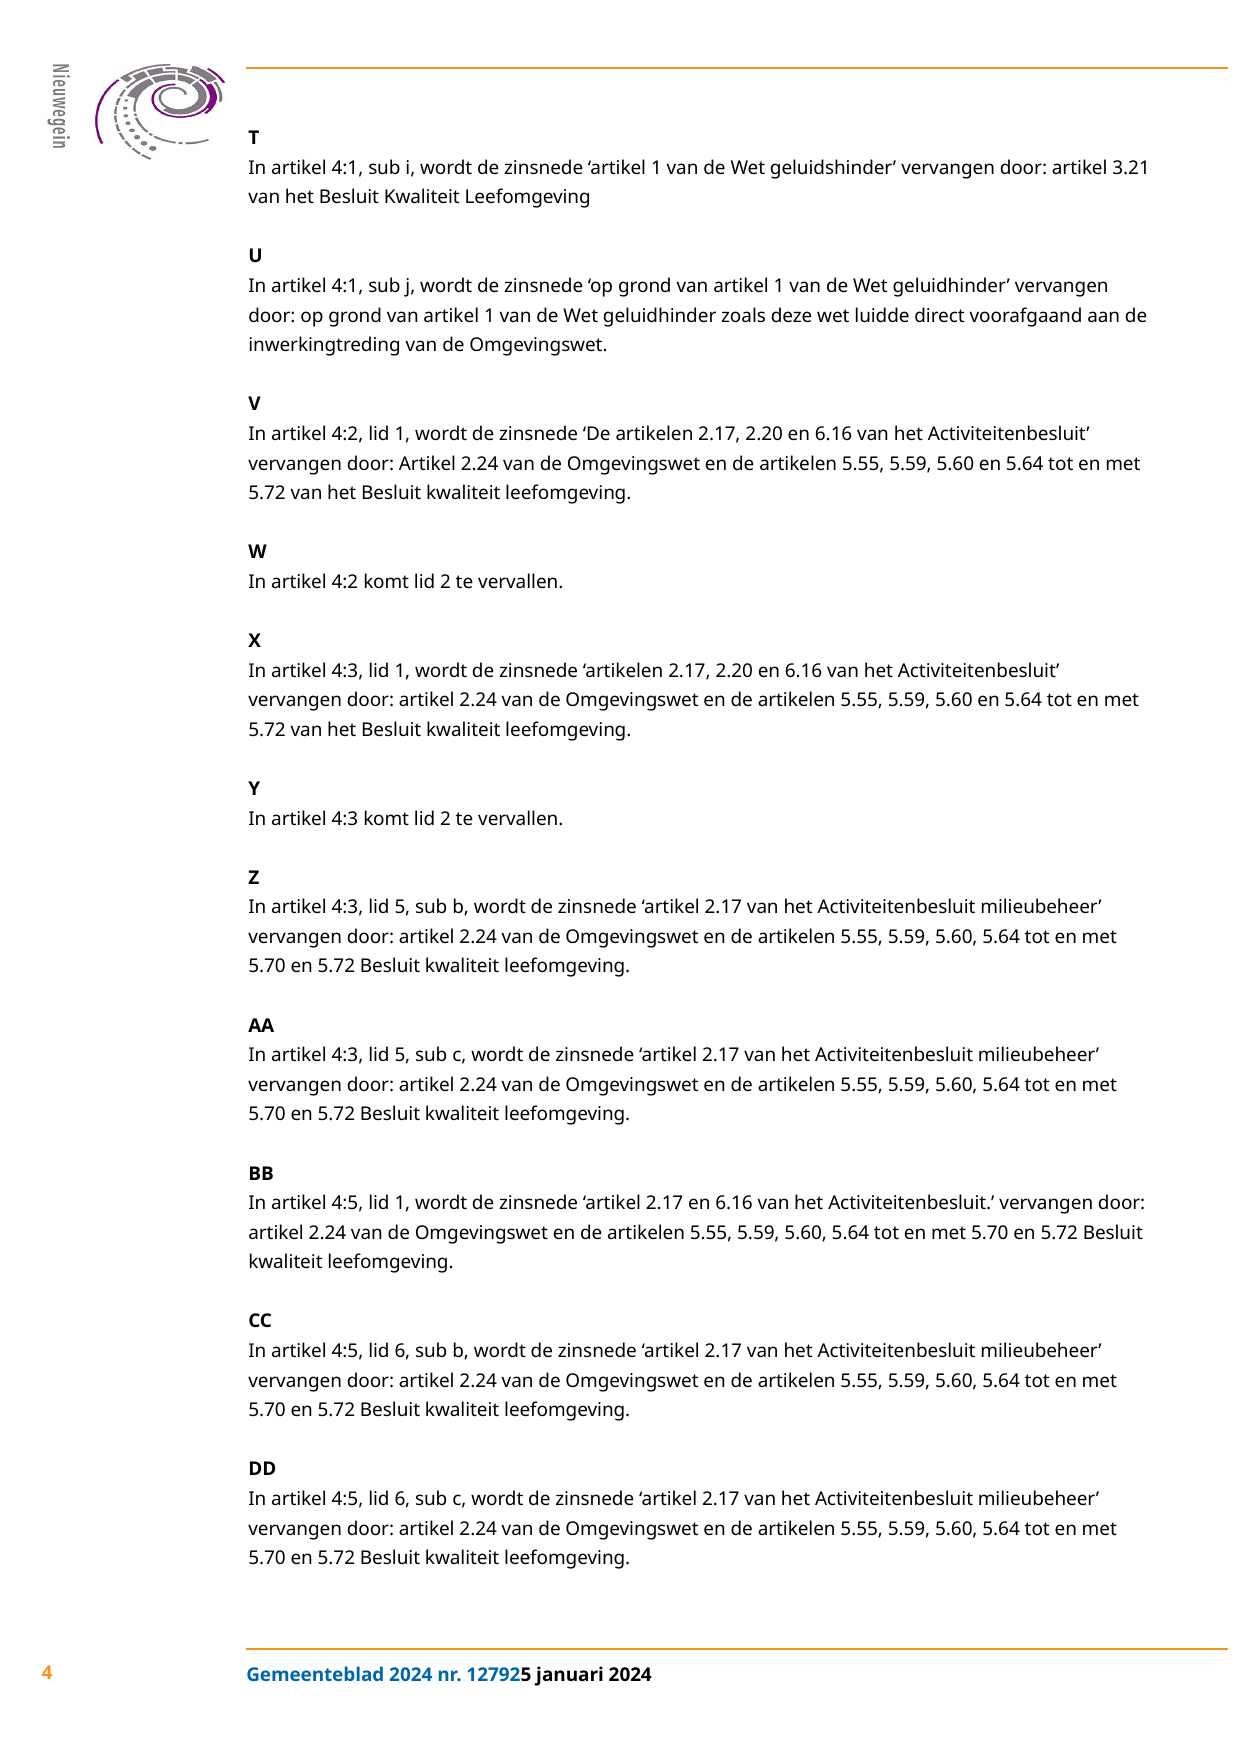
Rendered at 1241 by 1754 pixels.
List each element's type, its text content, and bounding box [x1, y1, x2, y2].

text CC [248, 1308, 1152, 1333]
text DD [248, 1456, 1152, 1481]
text In artikel 4:3, lid 5, sub b, wordt de zinsnede ‘artikel 2.17 van het Activiteitenbesluit milieubeheer’ vervangen door: artikel 2.24 van de Omgevingswet en de artikelen 5.55, 5.59, 5.60, 5.64 tot en met 5.70 en 5.72 Besluit kwaliteit leefomgeving. [248, 893, 1152, 978]
text In artikel 4:3 komt lid 2 te vervallen. [248, 805, 1152, 831]
text In artikel 4:2 komt lid 2 te vervallen. [248, 568, 1152, 594]
text T [248, 124, 1152, 150]
text BB [248, 1160, 1152, 1186]
text In artikel 4:5, lid 6, sub b, wordt de zinsnede ‘artikel 2.17 van het Activiteitenbesluit milieubeheer’ vervangen door: artikel 2.24 van de Omgevingswet en de artikelen 5.55, 5.59, 5.60, 5.64 tot en met 5.70 en 5.72 Besluit kwaliteit leefomgeving. [248, 1337, 1152, 1422]
text Y [248, 775, 1152, 801]
text In artikel 4:1, sub j, wordt de zinsnede ‘op grond van artikel 1 van de Wet geluidhinder’ vervangen door: op grond van artikel 1 van de Wet geluidhinder zoals deze wet luidde direct voorafgaand aan de inwerkingtreding van de Omgevingswet. [248, 272, 1152, 357]
text In artikel 4:5, lid 6, sub c, wordt de zinsnede ‘artikel 2.17 van het Activiteitenbesluit milieubeheer’ vervangen door: artikel 2.24 van de Omgevingswet en de artikelen 5.55, 5.59, 5.60, 5.64 tot en met 5.70 en 5.72 Besluit kwaliteit leefomgeving. [248, 1485, 1152, 1570]
text In artikel 4:1, sub i, wordt de zinsnede ‘artikel 1 van de Wet geluidshinder’ vervangen door: artikel 3.21 van het Besluit Kwaliteit Leefomgeving [248, 154, 1152, 209]
text In artikel 4:3, lid 1, wordt de zinsnede ‘artikelen 2.17, 2.20 en 6.16 van het Activiteitenbesluit’ vervangen door: artikel 2.24 van de Omgevingswet en de artikelen 5.55, 5.59, 5.60 en 5.64 tot en met 5.72 van het Besluit kwaliteit leefomgeving. [248, 657, 1152, 742]
text In artikel 4:3, lid 5, sub c, wordt de zinsnede ‘artikel 2.17 van het Activiteitenbesluit milieubeheer’ vervangen door: artikel 2.24 van de Omgevingswet en de artikelen 5.55, 5.59, 5.60, 5.64 tot en met 5.70 en 5.72 Besluit kwaliteit leefomgeving. [248, 1041, 1152, 1126]
text U [248, 243, 1152, 268]
text Z [248, 864, 1152, 890]
picture [41, 47, 231, 172]
text X [248, 627, 1152, 653]
text V [248, 391, 1152, 416]
text W [248, 538, 1152, 564]
text In artikel 4:2, lid 1, wordt de zinsnede ‘De artikelen 2.17, 2.20 en 6.16 van het Activiteitenbesluit’ vervangen door: Artikel 2.24 van de Omgevingswet en de artikelen 5.55, 5.59, 5.60 en 5.64 tot en met 5.72 van het Besluit kwaliteit leefomgeving. [248, 420, 1152, 505]
text In artikel 4:5, lid 1, wordt de zinsnede ‘artikel 2.17 en 6.16 van het Activiteitenbesluit.’ vervangen door: artikel 2.24 van de Omgevingswet en de artikelen 5.55, 5.59, 5.60, 5.64 tot en met 5.70 en 5.72 Besluit kwaliteit leefomgeving. [248, 1189, 1152, 1274]
text AA [248, 1012, 1152, 1038]
